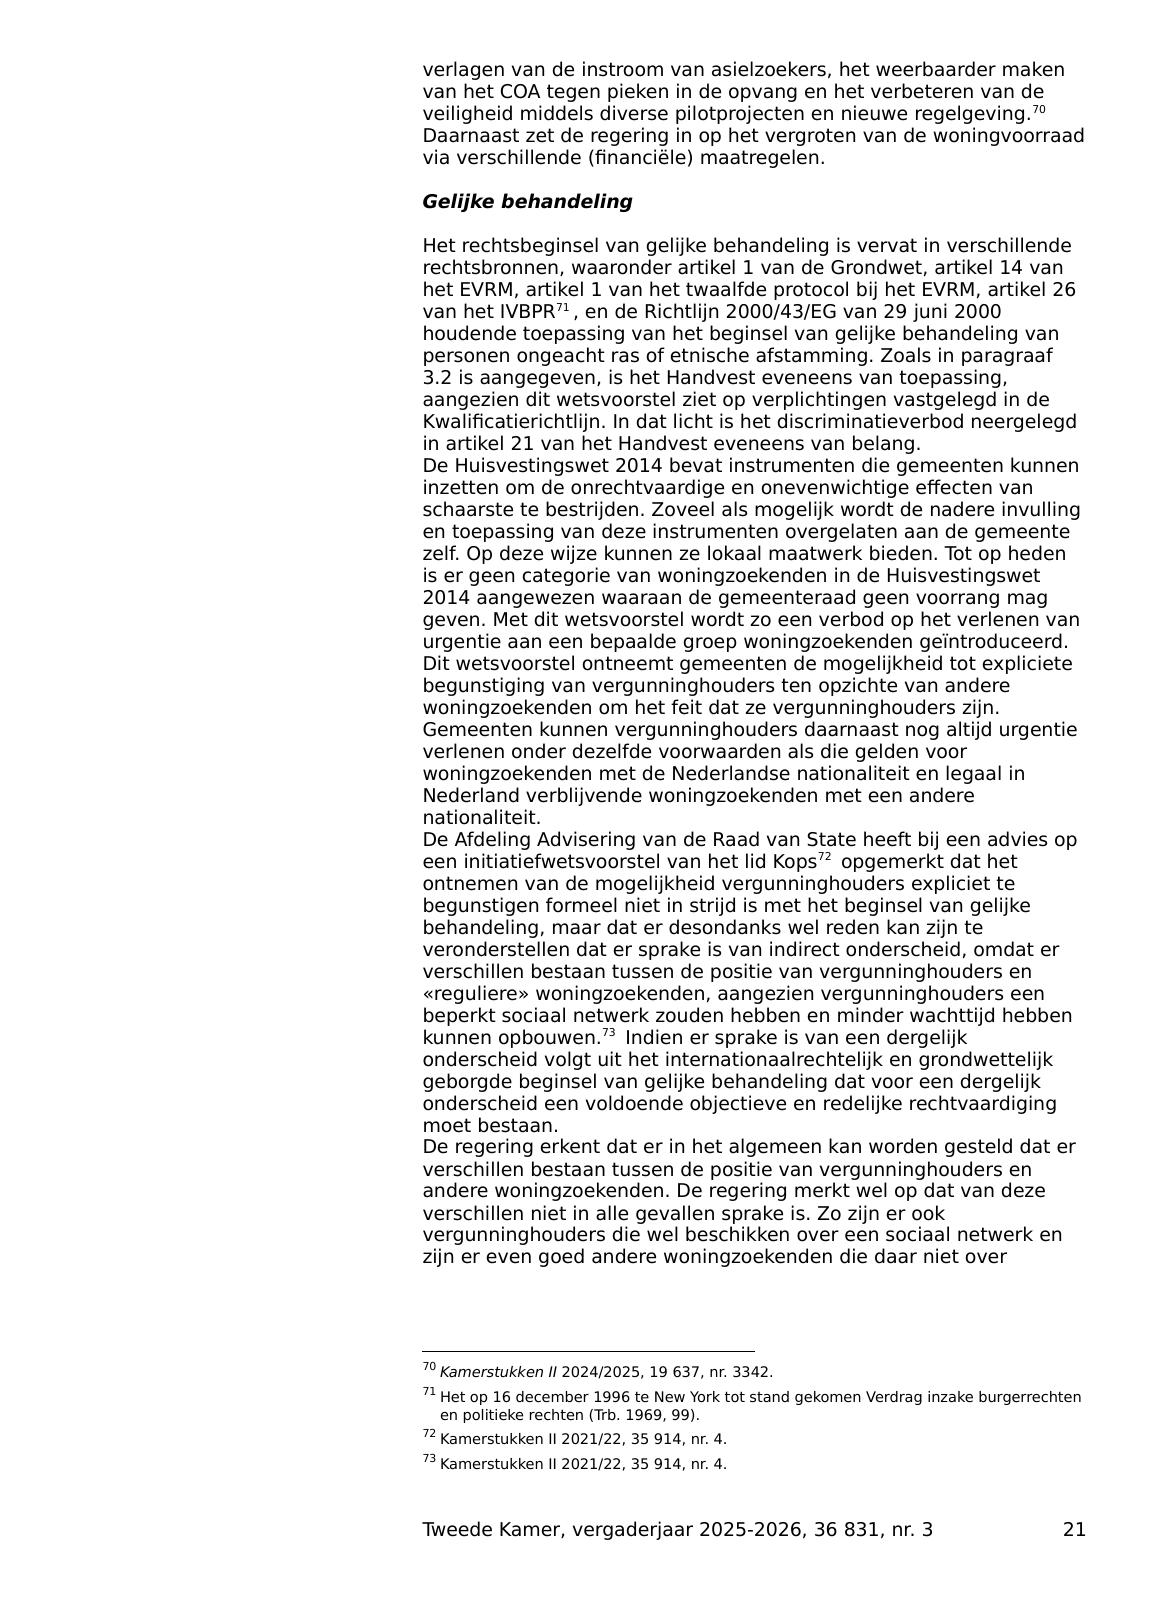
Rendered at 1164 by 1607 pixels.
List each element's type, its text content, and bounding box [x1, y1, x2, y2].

text verlagen van de instroom van asielzoekers, het weerbaarder maken van het COA tegen pieken in de opvang en het verbeteren van de veiligheid middels diverse pilotprojecten en nieuwe regelgeving. Daarnaast zet de regering in op het vergroten van de woningvoorraad via verschillende (financiële) maatregelen. [422, 59, 1087, 169]
text De regering erkent dat er in het algemeen kan worden gesteld dat er verschillen bestaan tussen de positie van vergunninghouders en andere woningzoekenden. De regering merkt wel op dat van deze verschillen niet in alle gevallen sprake is. Zo zijn er ook vergunninghouders die wel beschikken over een sociaal netwerk en zijn er even goed andere woningzoekenden die daar niet over [422, 1136, 1087, 1268]
text Het rechtsbeginsel van gelijke behandeling is vervat in verschillende rechtsbronnen, waaronder artikel 1 van de Grondwet, artikel 14 van het EVRM, artikel 1 van het twaalfde protocol bij het EVRM, artikel 26 van het IVBPR, en de Richtlijn 2000/43/EG van 29 juni 2000 houdende toepassing van het beginsel van gelijke behandeling van personen ongeacht ras of etnische afstamming. Zoals in paragraaf 3.2 is aangegeven, is het Handvest eveneens van toepassing, aangezien dit wetsvoorstel ziet op verplichtingen vastgelegd in de Kwalificatierichtlijn. In dat licht is het discriminatieverbod neergelegd in artikel 21 van het Handvest eveneens van belang. [422, 235, 1087, 455]
subtitle Gelijke behandeling [422, 191, 1087, 213]
text De Afdeling Advisering van de Raad van State heeft bij een advies op een initiatiefwetsvoorstel van het lid Kops opgemerkt dat het ontnemen van de mogelijkheid vergunninghouders expliciet te begunstigen formeel niet in strijd is met het beginsel van gelijke behandeling, maar dat er desondanks wel reden kan zijn te veronderstellen dat er sprake is van indirect onderscheid, omdat er verschillen bestaan tussen de positie van vergunninghouders en «reguliere» woningzoekenden, aangezien vergunninghouders een beperkt sociaal netwerk zouden hebben en minder wachttijd hebben kunnen opbouwen. Indien er sprake is van een dergelijk onderscheid volgt uit het internationaalrechtelijk en grondwettelijk geborgde beginsel van gelijke behandeling dat voor een dergelijk onderscheid een voldoende objectieve en redelijke rechtvaardiging moet bestaan. [422, 829, 1087, 1136]
text Kamerstukken II 2024/2025, 19 637, nr. 3342. [422, 1360, 1087, 1382]
text De Huisvestingswet 2014 bevat instrumenten die gemeenten kunnen inzetten om de onrechtvaardige en onevenwichtige effecten van schaarste te bestrijden. Zoveel als mogelijk wordt de nadere invulling en toepassing van deze instrumenten overgelaten aan de gemeente zelf. Op deze wijze kunnen ze lokaal maatwerk bieden. Tot op heden is er geen categorie van woningzoekenden in de Huisvestingswet 2014 aangewezen waaraan de gemeenteraad geen voorrang mag geven. Met dit wetsvoorstel wordt zo een verbod op het verlenen van urgentie aan een bepaalde groep woningzoekenden geïntroduceerd. Dit wetsvoorstel ontneemt gemeenten de mogelijkheid tot expliciete begunstiging van vergunninghouders ten opzichte van andere woningzoekenden om het feit dat ze vergunninghouders zijn. Gemeenten kunnen vergunninghouders daarnaast nog altijd urgentie verlenen onder dezelfde voorwaarden als die gelden voor woningzoekenden met de Nederlandse nationaliteit en legaal in Nederland verblijvende woningzoekenden met een andere nationaliteit. [422, 455, 1087, 829]
text Kamerstukken II 2021/22, 35 914, nr. 4. [422, 1452, 1087, 1474]
text Kamerstukken II 2021/22, 35 914, nr. 4. [422, 1427, 1087, 1449]
text Het op 16 december 1996 te New York tot stand gekomen Verdrag inzake burgerrechten en politieke rechten (Trb. 1969, 99). [422, 1385, 1087, 1424]
